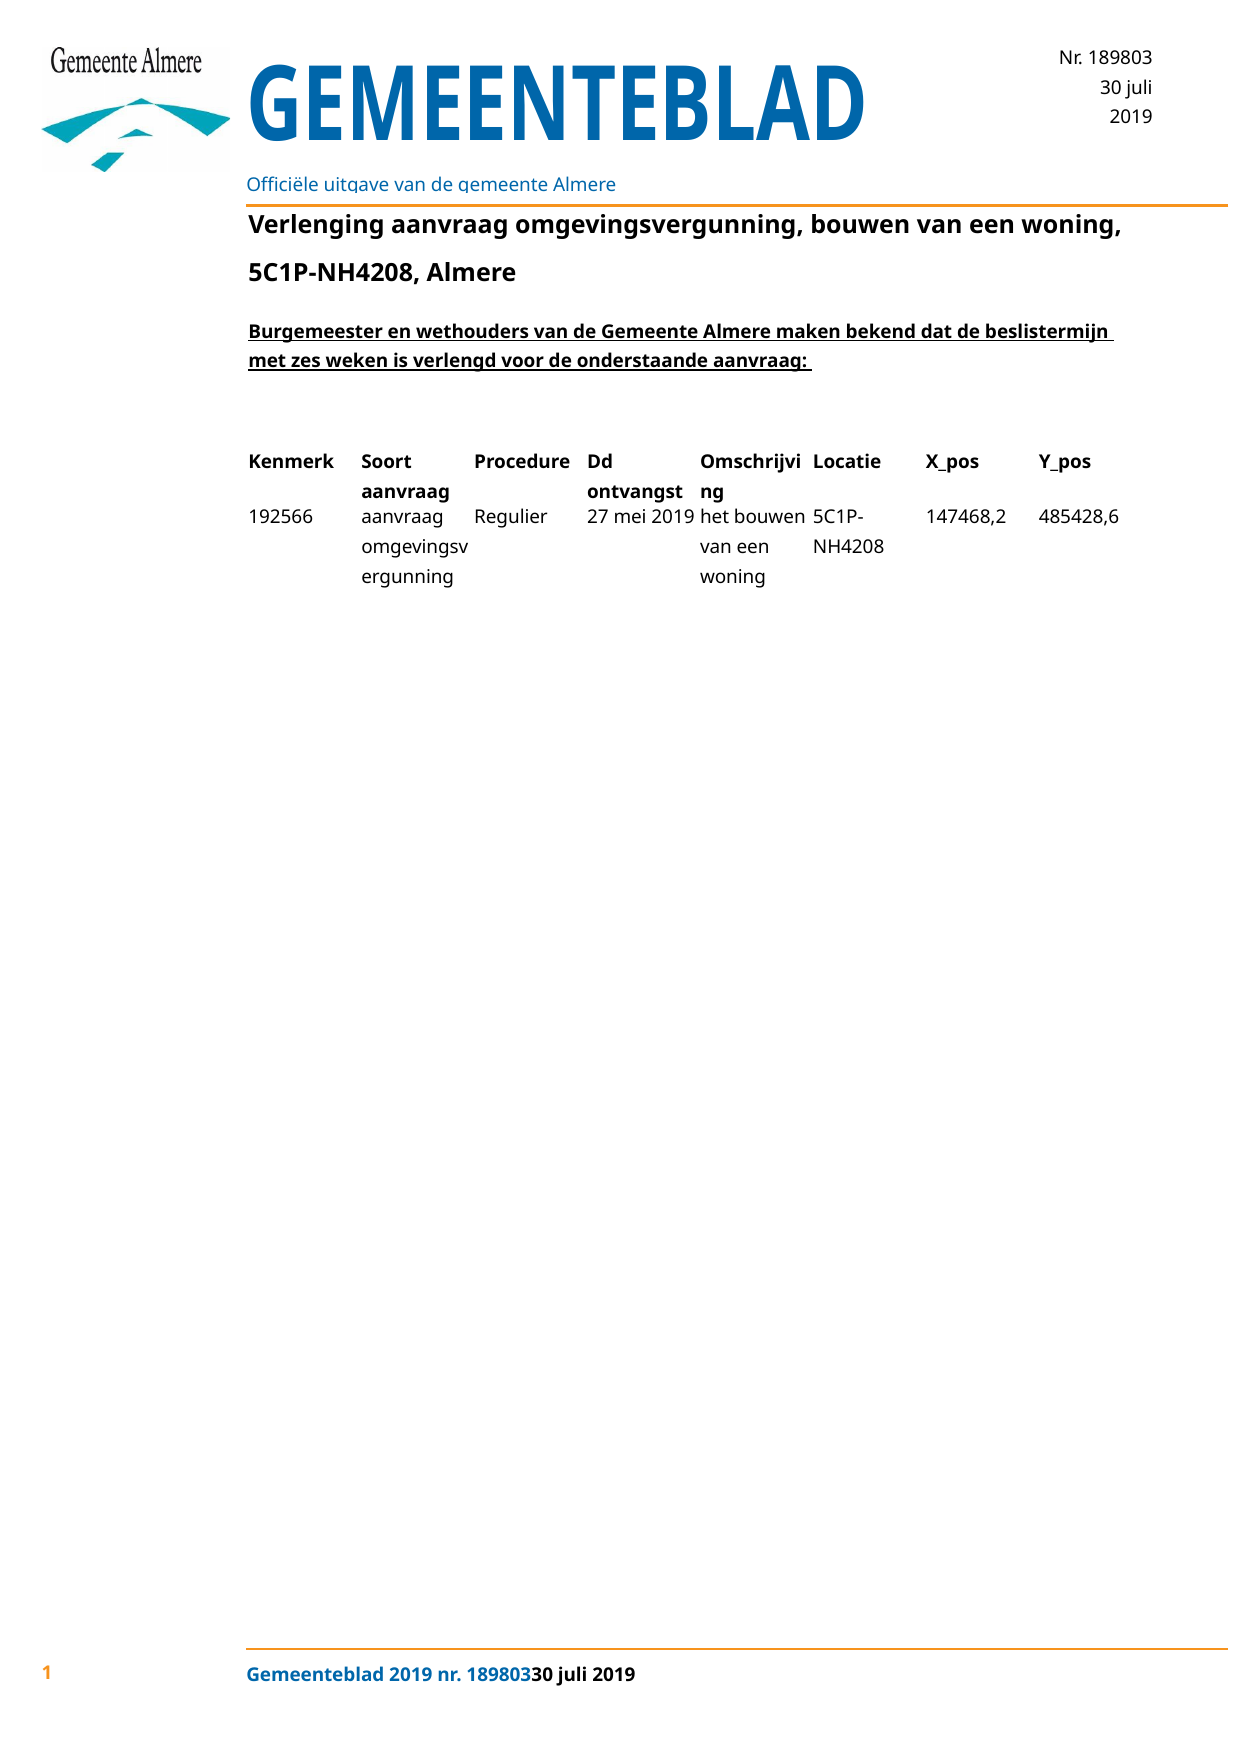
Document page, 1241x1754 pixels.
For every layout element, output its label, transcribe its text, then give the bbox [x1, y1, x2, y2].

table_header X_pos [926, 449, 1038, 504]
table_cell Regulier [474, 504, 587, 589]
text Verlenging aanvraag omgevingsvergunning, bouwen van een woning, 5C1P-NH4208, Almere [248, 207, 1152, 288]
table_header Y_pos [1039, 449, 1152, 504]
table_cell 27 mei 2019 [587, 504, 700, 589]
picture [41, 47, 231, 172]
table_cell 485428,6 [1039, 504, 1152, 589]
table_header Soort aanvraag [361, 449, 474, 504]
table_header Kenmerk [248, 449, 361, 504]
table_header Locatie [813, 449, 926, 504]
table_cell 147468,2 [926, 504, 1038, 589]
table_cell 192566 [248, 504, 361, 589]
table_cell aanvraag omgevingsvergunning [361, 504, 474, 589]
text Burgemeester en wethouders van de Gemeente Almere maken bekend dat de beslistermijn met zes weken is verlengd voor de onderstaande aanvraag: [248, 318, 1152, 373]
table_cell 5C1P-NH4208 [813, 504, 926, 589]
table_cell het bouwen van een woning [700, 504, 813, 589]
table_header Dd ontvangst [587, 449, 700, 504]
table_header Omschrijving [700, 449, 813, 504]
table_header Procedure [474, 449, 587, 504]
